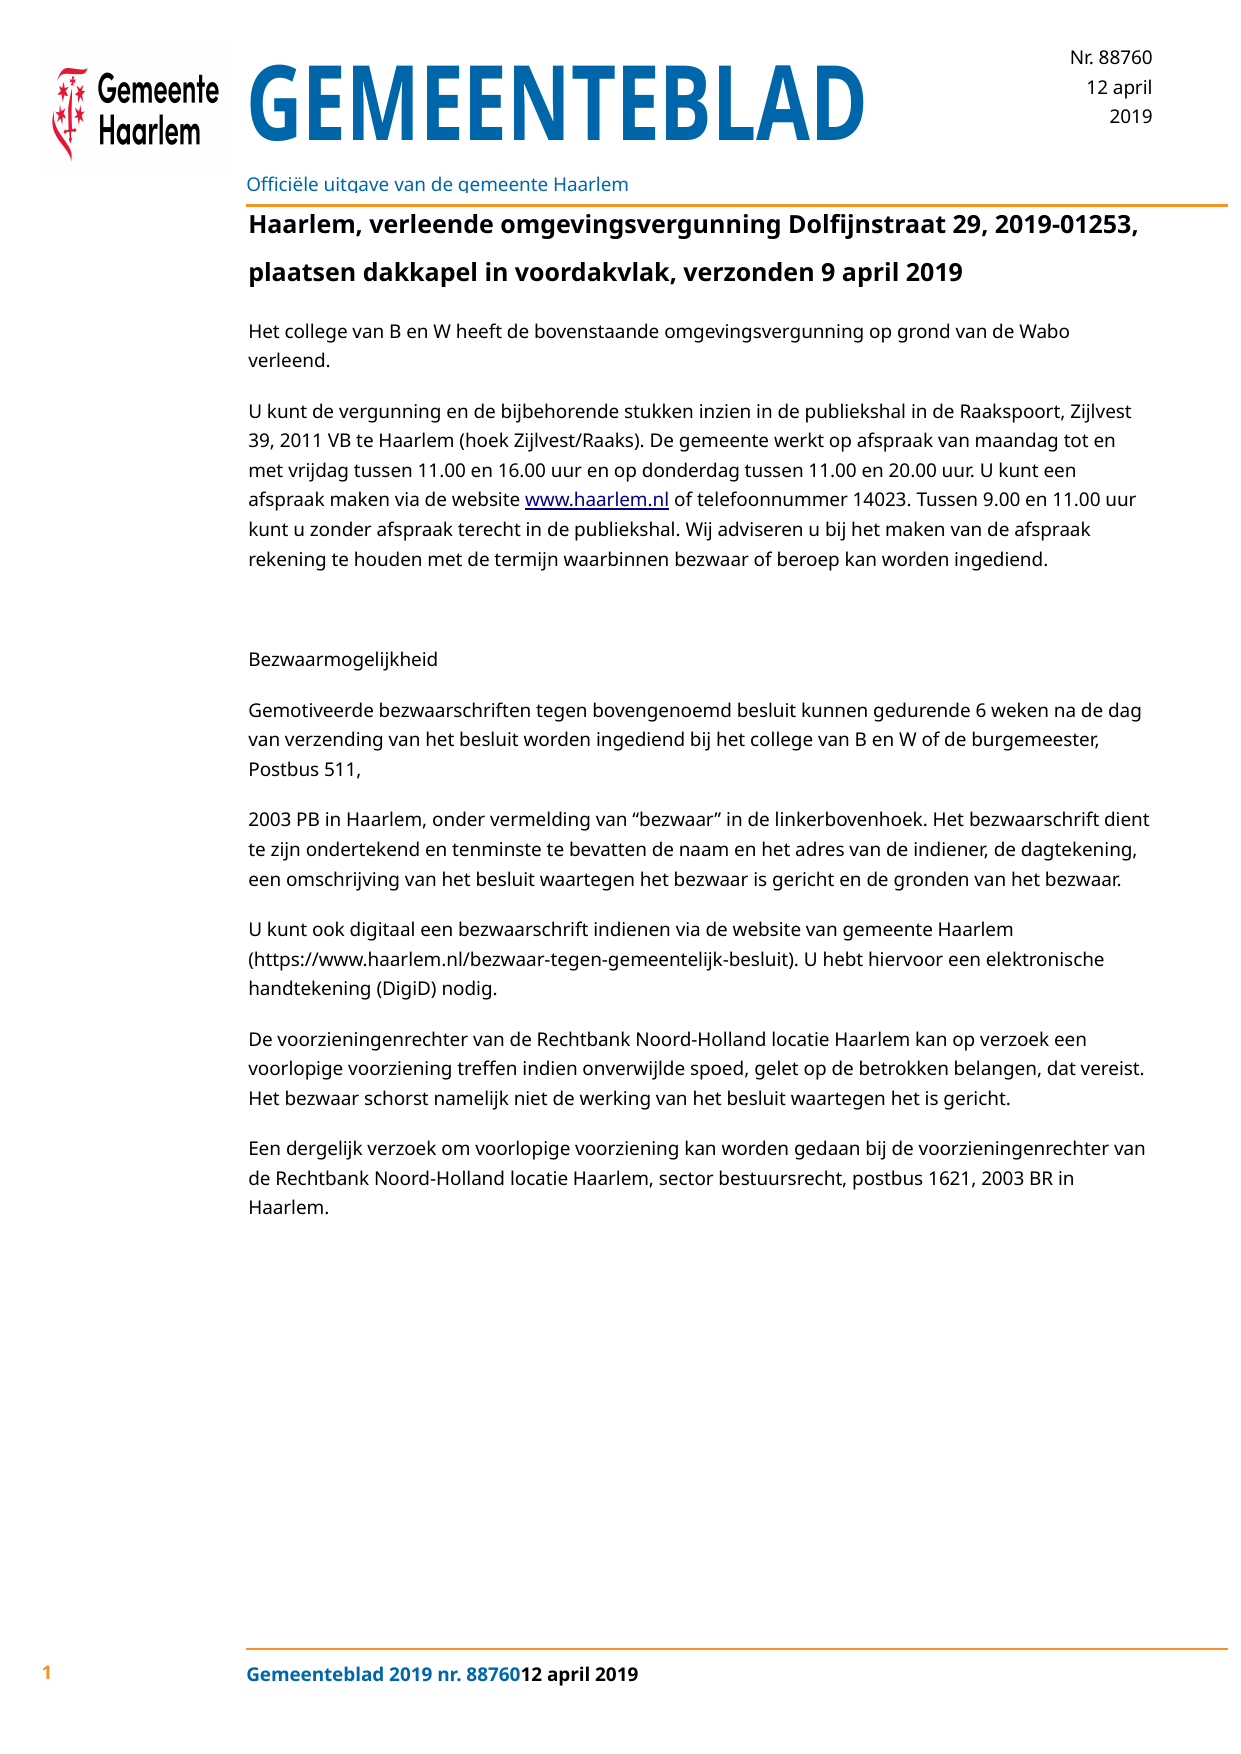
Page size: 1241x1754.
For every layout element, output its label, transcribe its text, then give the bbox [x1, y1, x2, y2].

text Het college van B en W heeft de bovenstaande omgevingsvergunning op grond van de Wabo verleend. [248, 318, 1152, 373]
text Een dergelijk verzoek om voorlopige voorziening kan worden gedaan bij de voorzieningenrechter van de Rechtbank Noord-Holland locatie Haarlem, sector bestuursrecht, postbus 1621, 2003 BR in Haarlem. [248, 1135, 1152, 1220]
text Haarlem, verleende omgevingsvergunning Dolfijnstraat 29, 2019-01253, plaatsen dakkapel in voordakvlak, verzonden 9 april 2019 [248, 207, 1152, 288]
picture [41, 47, 231, 172]
text U kunt ook digitaal een bezwaarschrift indienen via de website van gemeente Haarlem (https://www.haarlem.nl/bezwaar-tegen-gemeentelijk-besluit). U hebt hiervoor een elektronische handtekening (DigiD) nodig. [248, 916, 1152, 1001]
text U kunt de vergunning en de bijbehorende stukken inzien in de publiekshal in de Raakspoort, Zijlvest 39, 2011 VB te Haarlem (hoek Zijlvest/Raaks). De gemeente werkt op afspraak van maandag tot en met vrijdag tussen 11.00 en 16.00 uur en op donderdag tussen 11.00 en 20.00 uur. U kunt een afspraak maken via de website www.haarlem.nl of telefoonnummer 14023. Tussen 9.00 en 11.00 uur kunt u zonder afspraak terecht in de publiekshal. Wij adviseren u bij het maken van de afspraak rekening te houden met de termijn waarbinnen bezwaar of beroep kan worden ingediend. [248, 398, 1152, 572]
text De voorzieningenrechter van de Rechtbank Noord-Holland locatie Haarlem kan op verzoek een voorlopige voorziening treffen indien onverwijlde spoed, gelet op de betrokken belangen, dat vereist. Het bezwaar schorst namelijk niet de werking van het besluit waartegen het is gericht. [248, 1026, 1152, 1111]
text Bezwaarmogelijkheid [248, 647, 1152, 672]
text Gemotiveerde bezwaarschriften tegen bovengenoemd besluit kunnen gedurende 6 weken na de dag van verzending van het besluit worden ingediend bij het college van B en W of de burgemeester, Postbus 511, [248, 697, 1152, 782]
text 2003 PB in Haarlem, onder vermelding van “bezwaar” in de linkerbovenhoek. Het bezwaarschrift dient te zijn ondertekend en tenminste te bevatten de naam en het adres van de indiener, de dagtekening, een omschrijving van het besluit waartegen het bezwaar is gericht en de gronden van het bezwaar. [248, 807, 1152, 892]
